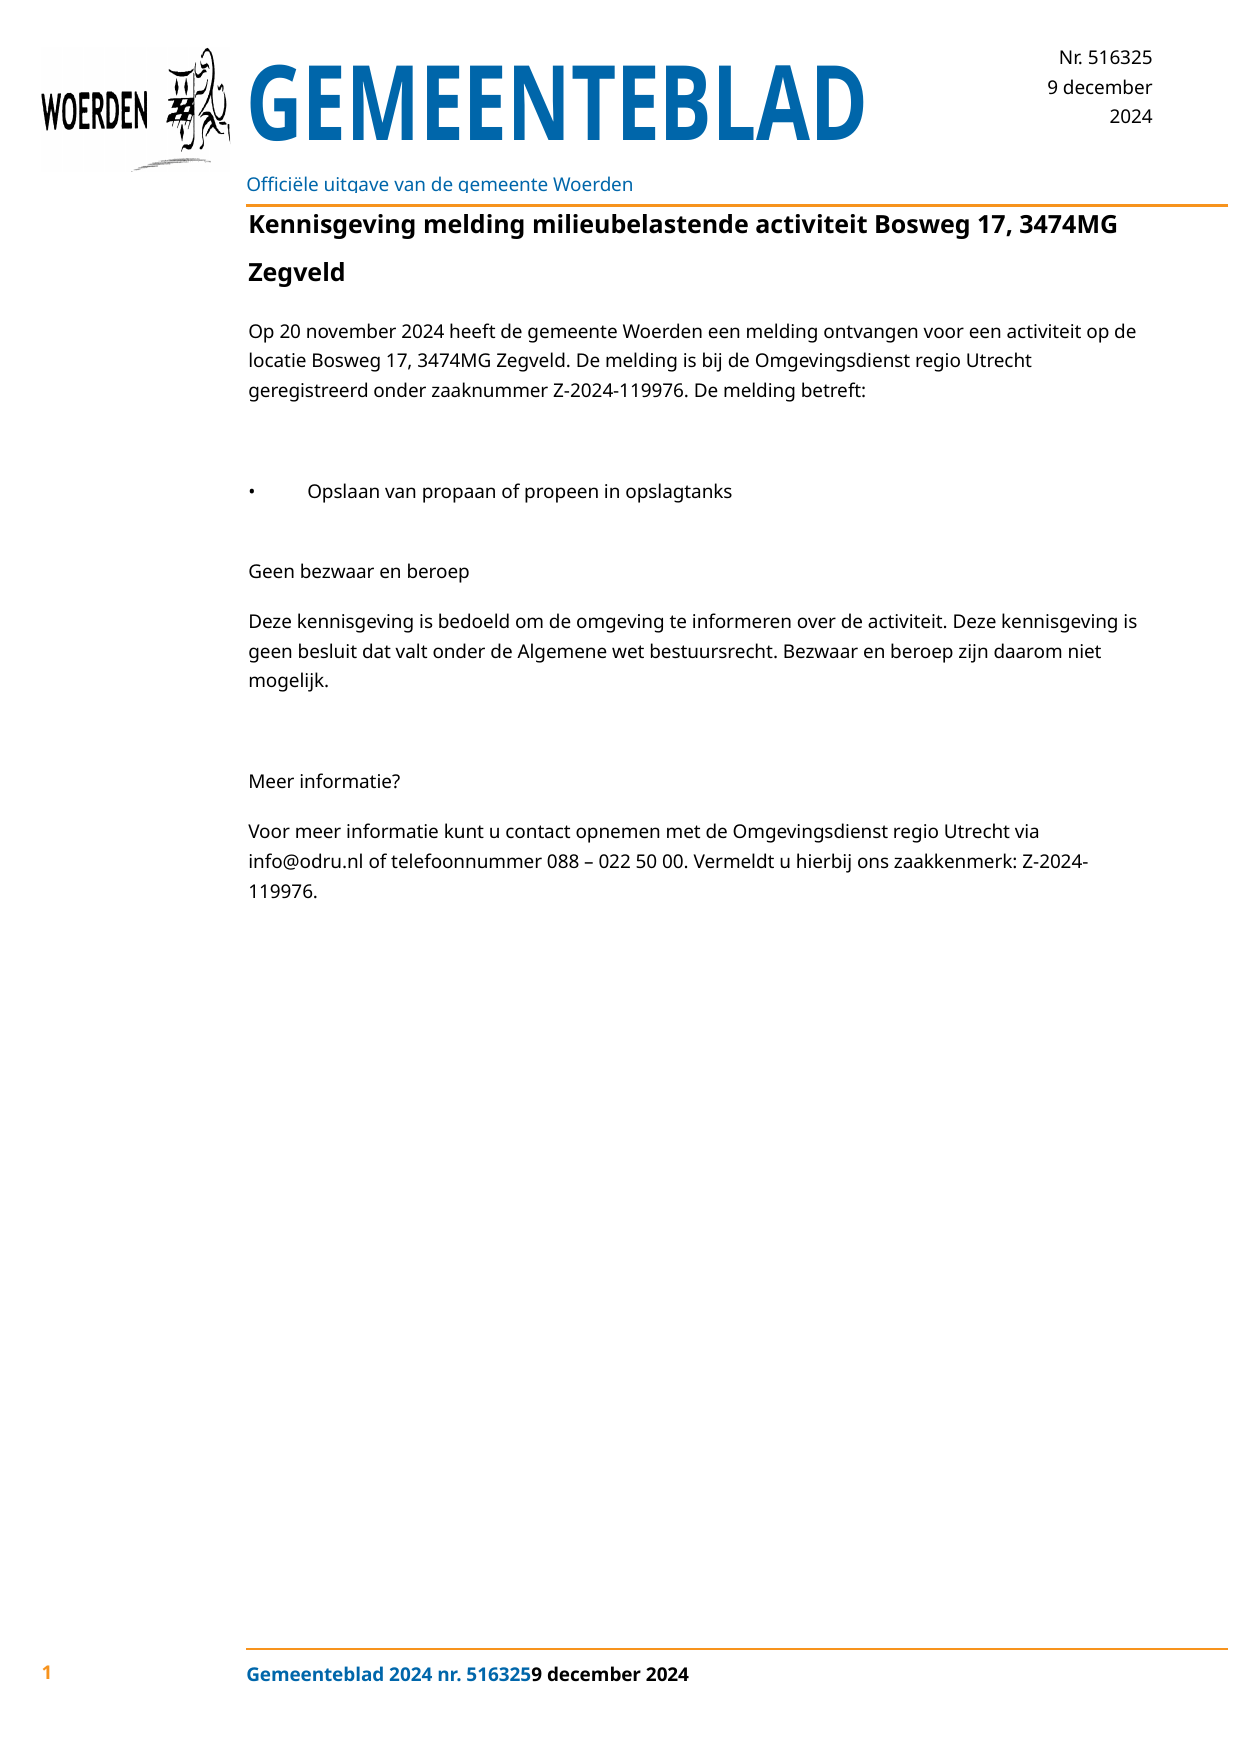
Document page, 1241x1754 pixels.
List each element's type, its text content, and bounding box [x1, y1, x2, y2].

list Opslaan van propaan of propeen in opslagtanks [248, 478, 1152, 504]
text Voor meer informatie kunt u contact opnemen met de Omgevingsdienst regio Utrecht via info@odru.nl of telefoonnummer 088 – 022 50 00. Vermeldt u hierbij ons zaakkenmerk: Z-2024-119976. [248, 819, 1152, 904]
text Deze kennisgeving is bedoeld om de omgeving te informeren over de activiteit. Deze kennisgeving is geen besluit dat valt onder de Algemene wet bestuursrecht. Bezwaar en beroep zijn daarom niet mogelijk. [248, 608, 1152, 693]
text Kennisgeving melding milieubelastende activiteit Bosweg 17, 3474MG Zegveld [248, 207, 1152, 288]
picture [41, 47, 231, 172]
text Meer informatie? [248, 768, 1152, 794]
text Geen bezwaar en beroep [248, 558, 1152, 584]
text Op 20 november 2024 heeft de gemeente Woerden een melding ontvangen voor een activiteit op de locatie Bosweg 17, 3474MG Zegveld. De melding is bij de Omgevingsdienst regio Utrecht geregistreerd onder zaaknummer Z-2024-119976. De melding betreft: [248, 318, 1152, 403]
